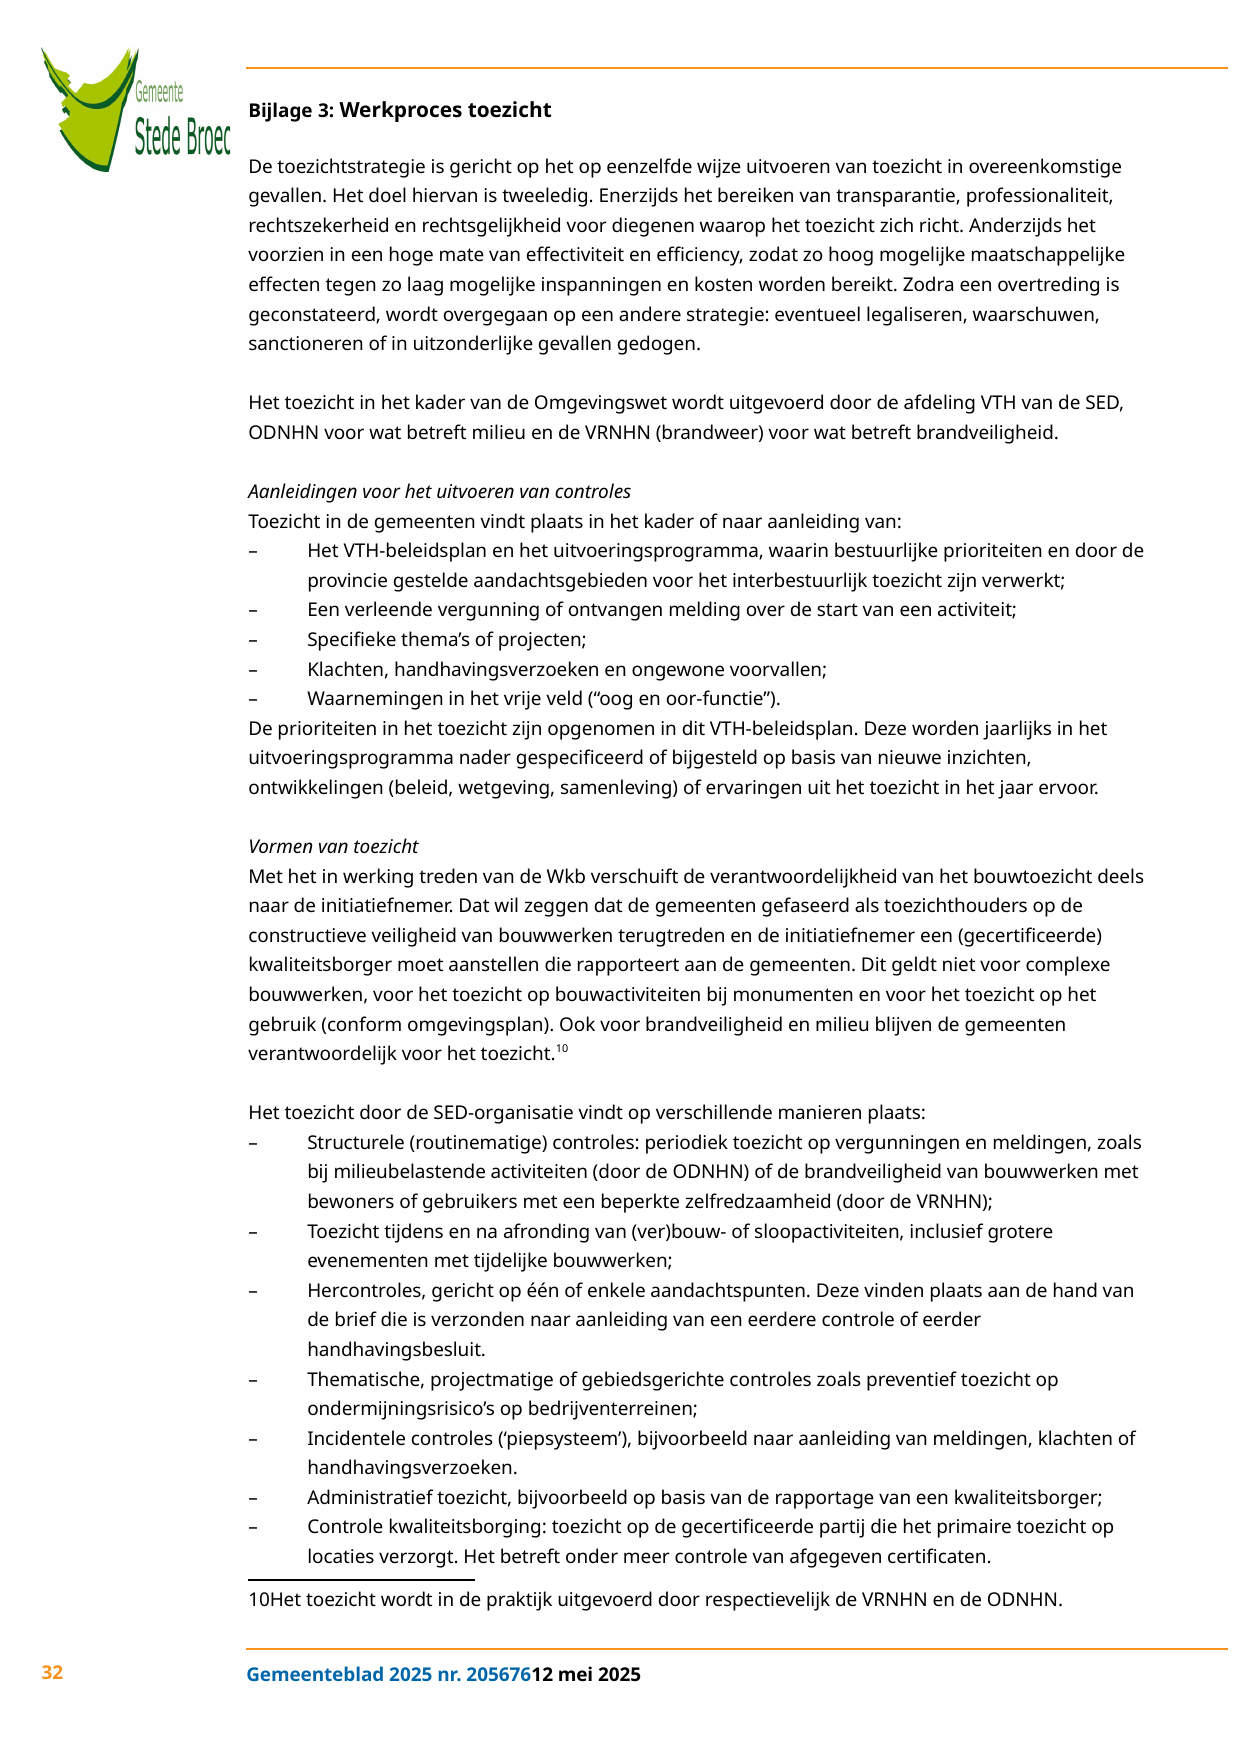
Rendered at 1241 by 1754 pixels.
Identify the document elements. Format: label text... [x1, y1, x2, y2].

list Toezicht tijdens en na afronding van (ver)bouw- of sloopactiviteiten, inclusief grotere evenementen met tijdelijke bouwwerken; [248, 1218, 1152, 1273]
text Aanleidingen voor het uitvoeren van controles [248, 478, 1152, 504]
text Het toezicht wordt in de praktijk uitgevoerd door respectievelijk de VRNHN en de ODNHN. [248, 1586, 1152, 1612]
text De toezichtstrategie is gericht op het op eenzelfde wijze uitvoeren van toezicht in overeenkomstige gevallen. Het doel hiervan is tweeledig. Enerzijds het bereiken van transparantie, professionaliteit, rechtszekerheid en rechtsgelijkheid voor diegenen waarop het toezicht zich richt. Anderzijds het voorzien in een hoge mate van effectiviteit en efficiency, zodat zo hoog mogelijke maatschappelijke effecten tegen zo laag mogelijke inspanningen en kosten worden bereikt. Zodra een overtreding is geconstateerd, wordt overgegaan op een andere strategie: eventueel legaliseren, waarschuwen, sanctioneren of in uitzonderlijke gevallen gedogen. [248, 153, 1152, 356]
text Het toezicht in het kader van de Omgevingswet wordt uitgevoerd door de afdeling VTH van de SED, ODNHN voor wat betreft milieu en de VRNHN (brandweer) voor wat betreft brandveiligheid. [248, 389, 1152, 445]
list Het VTH-beleidsplan en het uitvoeringsprogramma, waarin bestuurlijke prioriteiten en door de provincie gestelde aandachtsgebieden voor het interbestuurlijk toezicht zijn verwerkt; [248, 537, 1152, 593]
list Thematische, projectmatige of gebiedsgerichte controles zoals preventief toezicht op ondermijningsrisico’s op bedrijventerreinen; [248, 1366, 1152, 1421]
text Met het in werking treden van de Wkb verschuift de verantwoordelijkheid van het bouwtoezicht deels naar de initiatiefnemer. Dat wil zeggen dat de gemeenten gefaseerd als toezichthouders op de constructieve veiligheid van bouwwerken terugtreden en de initiatiefnemer een (gecertificeerde) kwaliteitsborger moet aanstellen die rapporteert aan de gemeenten. Dit geldt niet voor complexe bouwwerken, voor het toezicht op bouwactiviteiten bij monumenten en voor het toezicht op het gebruik (conform omgevingsplan). Ook voor brandveiligheid en milieu blijven de gemeenten verantwoordelijk voor het toezicht. [248, 863, 1152, 1066]
text Vormen van toezicht [248, 833, 1152, 859]
list Waarnemingen in het vrije veld (“oog en oor-functie”). [248, 685, 1152, 711]
list Incidentele controles (‘piepsysteem’), bijvoorbeeld naar aanleiding van meldingen, klachten of handhavingsverzoeken. [248, 1425, 1152, 1480]
list Specifieke thema’s of projecten; [248, 626, 1152, 652]
list Administratief toezicht, bijvoorbeeld op basis van de rapportage van een kwaliteitsborger; [248, 1484, 1152, 1510]
list Structurele (routinematige) controles: periodiek toezicht op vergunningen en meldingen, zoals bij milieubelastende activiteiten (door de ODNHN) of de brandveiligheid van bouwwerken met bewoners of gebruikers met een beperkte zelfredzaamheid (door de VRNHN); [248, 1129, 1152, 1214]
list Een verleende vergunning of ontvangen melding over de start van een activiteit; [248, 597, 1152, 622]
picture [41, 47, 231, 172]
list Controle kwaliteitsborging: toezicht op de gecertificeerde partij die het primaire toezicht op locaties verzorgt. Het betreft onder meer controle van afgegeven certificaten. [248, 1514, 1152, 1569]
text Bijlage 3: Werkproces toezicht [248, 95, 1152, 123]
list Hercontroles, gericht op één of enkele aandachtspunten. Deze vinden plaats aan de hand van de brief die is verzonden naar aanleiding van een eerdere controle of eerder handhavingsbesluit. [248, 1277, 1152, 1362]
list Klachten, handhavingsverzoeken en ongewone voorvallen; [248, 656, 1152, 682]
text De prioriteiten in het toezicht zijn opgenomen in dit VTH-beleidsplan. Deze worden jaarlijks in het uitvoeringsprogramma nader gespecificeerd of bijgesteld op basis van nieuwe inzichten, ontwikkelingen (beleid, wetgeving, samenleving) of ervaringen uit het toezicht in het jaar ervoor. [248, 715, 1152, 800]
text Toezicht in de gemeenten vindt plaats in het kader of naar aanleiding van: [248, 508, 1152, 534]
text Het toezicht door de SED-organisatie vindt op verschillende manieren plaats: [248, 1099, 1152, 1125]
